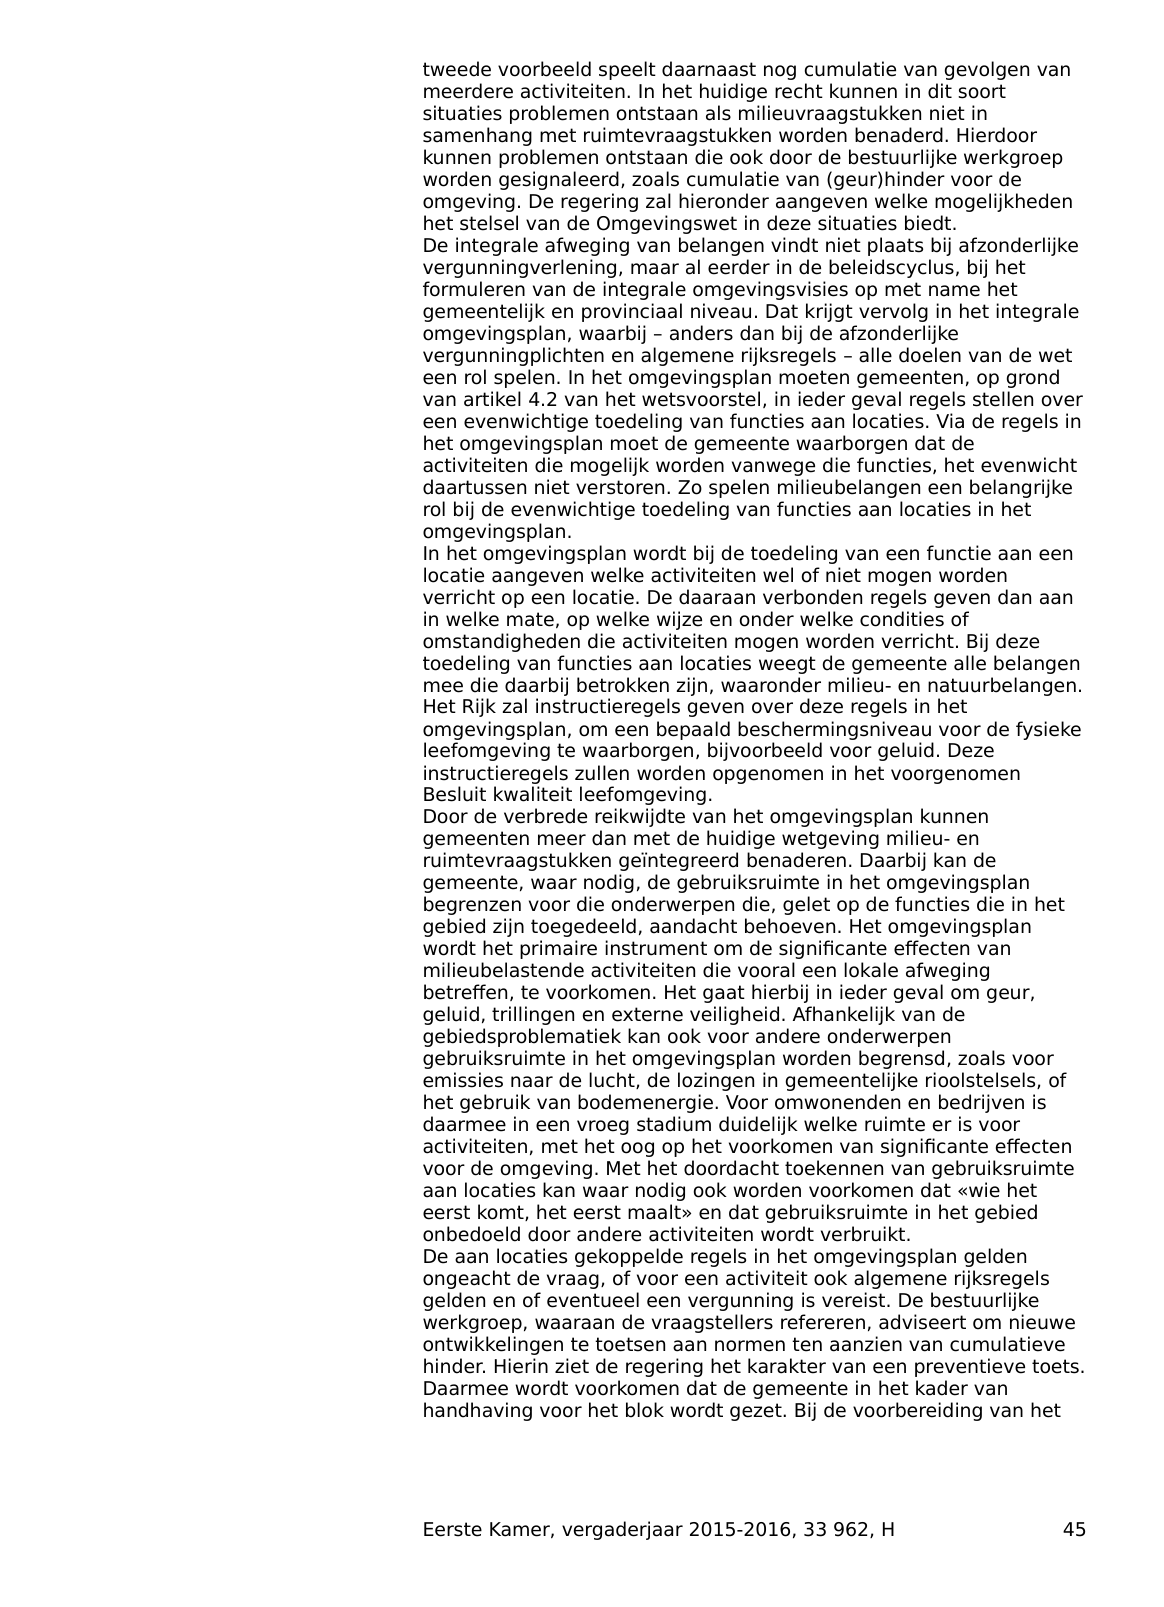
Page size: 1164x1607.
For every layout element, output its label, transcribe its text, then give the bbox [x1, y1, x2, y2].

text Door de verbrede reikwijdte van het omgevingsplan kunnen gemeenten meer dan met de huidige wetgeving milieu- en ruimtevraagstukken geïntegreerd benaderen. Daarbij kan de gemeente, waar nodig, de gebruiksruimte in het omgevingsplan begrenzen voor die onderwerpen die, gelet op de functies die in het gebied zijn toegedeeld, aandacht behoeven. Het omgevingsplan wordt het primaire instrument om de significante effecten van milieubelastende activiteiten die vooral een lokale afweging betreffen, te voorkomen. Het gaat hierbij in ieder geval om geur, geluid, trillingen en externe veiligheid. Afhankelijk van de gebiedsproblematiek kan ook voor andere onderwerpen gebruiksruimte in het omgevingsplan worden begrensd, zoals voor emissies naar de lucht, de lozingen in gemeentelijke rioolstelsels, of het gebruik van bodemenergie. Voor omwonenden en bedrijven is daarmee in een vroeg stadium duidelijk welke ruimte er is voor activiteiten, met het oog op het voorkomen van significante effecten voor de omgeving. Met het doordacht toekennen van gebruiksruimte aan locaties kan waar nodig ook worden voorkomen dat «wie het eerst komt, het eerst maalt» en dat gebruiksruimte in het gebied onbedoeld door andere activiteiten wordt verbruikt. [422, 806, 1087, 1246]
text tweede voorbeeld speelt daarnaast nog cumulatie van gevolgen van meerdere activiteiten. In het huidige recht kunnen in dit soort situaties problemen ontstaan als milieuvraagstukken niet in samenhang met ruimtevraagstukken worden benaderd. Hierdoor kunnen problemen ontstaan die ook door de bestuurlijke werkgroep worden gesignaleerd, zoals cumulatie van (geur)hinder voor de omgeving. De regering zal hieronder aangeven welke mogelijkheden het stelsel van de Omgevingswet in deze situaties biedt. [422, 59, 1087, 235]
text De integrale afweging van belangen vindt niet plaats bij afzonderlijke vergunningverlening, maar al eerder in de beleidscyclus, bij het formuleren van de integrale omgevingsvisies op met name het gemeentelijk en provinciaal niveau. Dat krijgt vervolg in het integrale omgevingsplan, waarbij – anders dan bij de afzonderlijke vergunningplichten en algemene rijksregels – alle doelen van de wet een rol spelen. In het omgevingsplan moeten gemeenten, op grond van artikel 4.2 van het wetsvoorstel, in ieder geval regels stellen over een evenwichtige toedeling van functies aan locaties. Via de regels in het omgevingsplan moet de gemeente waarborgen dat de activiteiten die mogelijk worden vanwege die functies, het evenwicht daartussen niet verstoren. Zo spelen milieubelangen een belangrijke rol bij de evenwichtige toedeling van functies aan locaties in het omgevingsplan. [422, 235, 1087, 543]
text In het omgevingsplan wordt bij de toedeling van een functie aan een locatie aangeven welke activiteiten wel of niet mogen worden verricht op een locatie. De daaraan verbonden regels geven dan aan in welke mate, op welke wijze en onder welke condities of omstandigheden die activiteiten mogen worden verricht. Bij deze toedeling van functies aan locaties weegt de gemeente alle belangen mee die daarbij betrokken zijn, waaronder milieu- en natuurbelangen. Het Rijk zal instructieregels geven over deze regels in het omgevingsplan, om een bepaald beschermingsniveau voor de fysieke leefomgeving te waarborgen, bijvoorbeeld voor geluid. Deze instructieregels zullen worden opgenomen in het voorgenomen Besluit kwaliteit leefomgeving. [422, 543, 1087, 806]
text De aan locaties gekoppelde regels in het omgevingsplan gelden ongeacht de vraag, of voor een activiteit ook algemene rijksregels gelden en of eventueel een vergunning is vereist. De bestuurlijke werkgroep, waaraan de vraagstellers refereren, adviseert om nieuwe ontwikkelingen te toetsen aan normen ten aanzien van cumulatieve hinder. Hierin ziet de regering het karakter van een preventieve toets. Daarmee wordt voorkomen dat de gemeente in het kader van handhaving voor het blok wordt gezet. Bij de voorbereiding van het [422, 1246, 1087, 1422]
